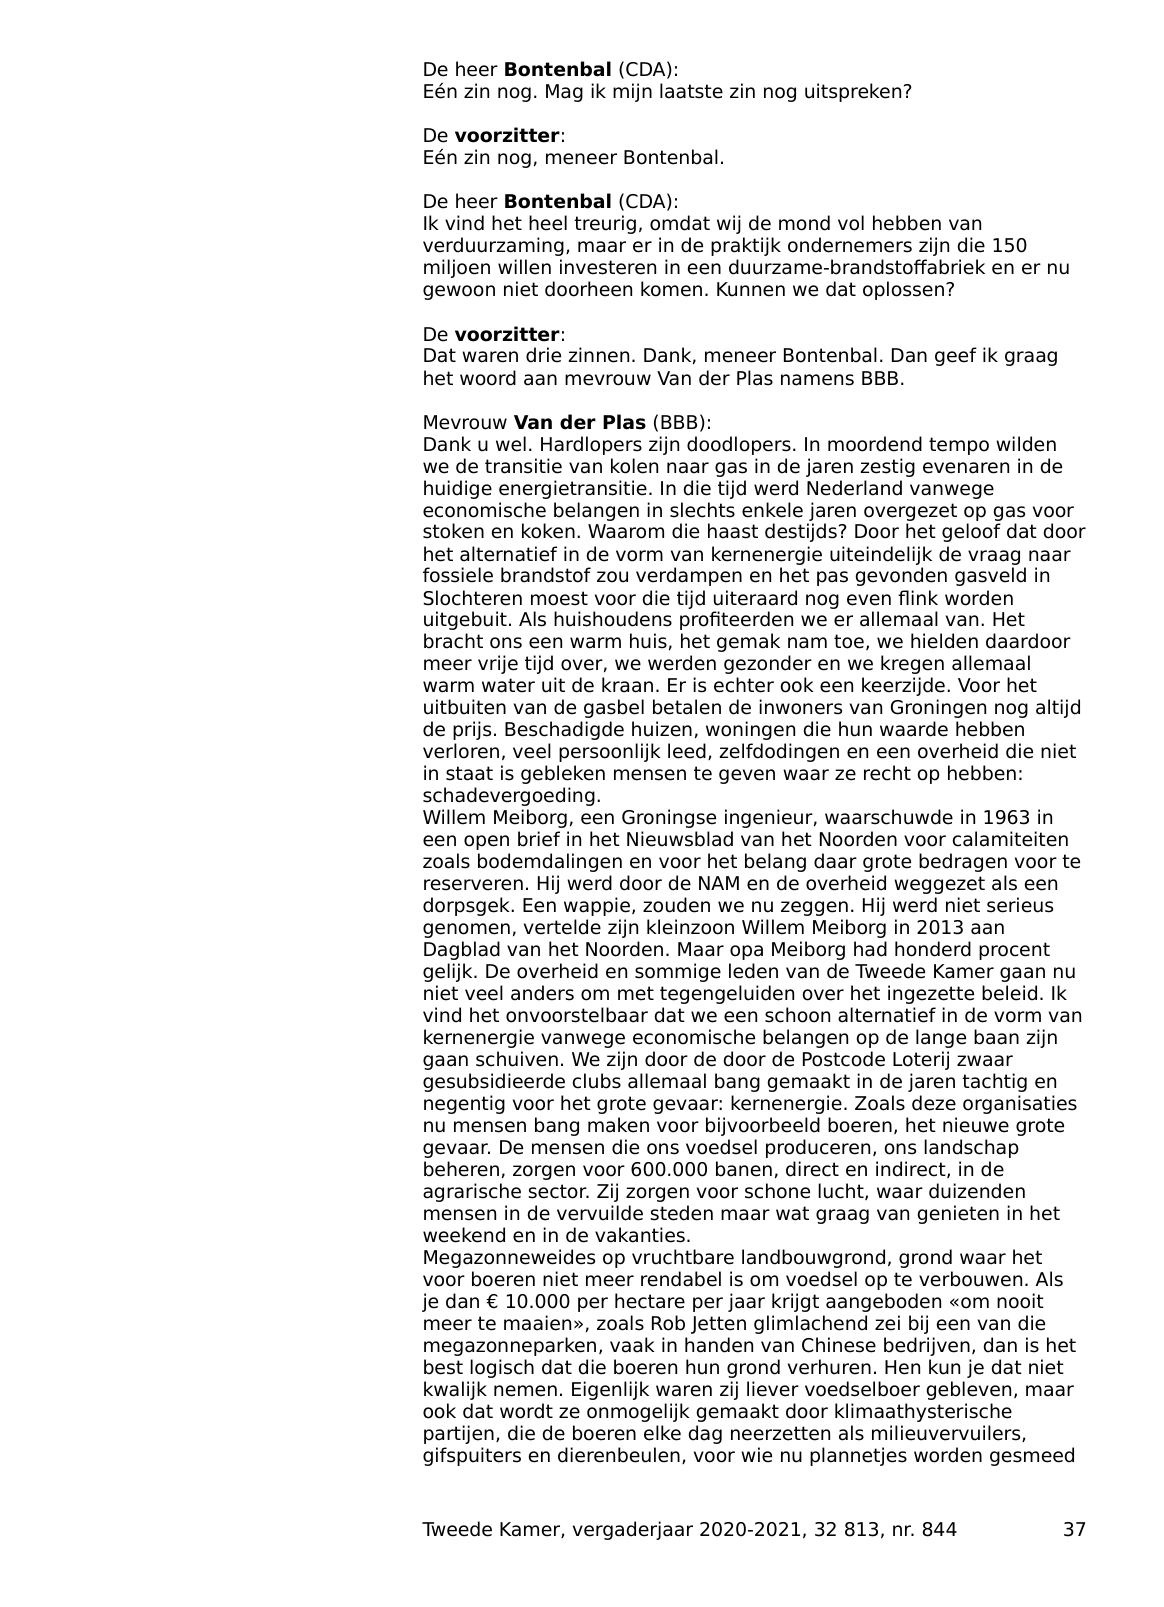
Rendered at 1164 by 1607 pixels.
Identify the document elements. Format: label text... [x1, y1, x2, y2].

text De voorzitter: [422, 125, 1087, 147]
text De heer Bontenbal (CDA): [422, 59, 1087, 81]
text Ik vind het heel treurig, omdat wij de mond vol hebben van verduurzaming, maar er in de praktijk ondernemers zijn die 150 miljoen willen investeren in een duurzame-brandstoffabriek en er nu gewoon niet doorheen komen. Kunnen we dat oplossen? [422, 213, 1087, 301]
text De voorzitter: [422, 323, 1087, 345]
text Dat waren drie zinnen. Dank, meneer Bontenbal. Dan geef ik graag het woord aan mevrouw Van der Plas namens BBB. [422, 345, 1087, 389]
text Eén zin nog, meneer Bontenbal. [422, 147, 1087, 169]
text Dank u wel. Hardlopers zijn doodlopers. In moordend tempo wilden we de transitie van kolen naar gas in de jaren zestig evenaren in de huidige energietransitie. In die tijd werd Nederland vanwege economische belangen in slechts enkele jaren overgezet op gas voor stoken en koken. Waarom die haast destijds? Door het geloof dat door het alternatief in de vorm van kernenergie uiteindelijk de vraag naar fossiele brandstof zou verdampen en het pas gevonden gasveld in Slochteren moest voor die tijd uiteraard nog even flink worden uitgebuit. Als huishoudens profiteerden we er allemaal van. Het bracht ons een warm huis, het gemak nam toe, we hielden daardoor meer vrije tijd over, we werden gezonder en we kregen allemaal warm water uit de kraan. Er is echter ook een keerzijde. Voor het uitbuiten van de gasbel betalen de inwoners van Groningen nog altijd de prijs. Beschadigde huizen, woningen die hun waarde hebben verloren, veel persoonlijk leed, zelfdodingen en een overheid die niet in staat is gebleken mensen te geven waar ze recht op hebben: schadevergoeding. [422, 433, 1087, 807]
text Eén zin nog. Mag ik mijn laatste zin nog uitspreken? [422, 81, 1087, 103]
text Megazonneweides op vruchtbare landbouwgrond, grond waar het voor boeren niet meer rendabel is om voedsel op te verbouwen. Als je dan € 10.000 per hectare per jaar krijgt aangeboden «om nooit meer te maaien», zoals Rob Jetten glimlachend zei bij een van die megazonneparken, vaak in handen van Chinese bedrijven, dan is het best logisch dat die boeren hun grond verhuren. Hen kun je dat niet kwalijk nemen. Eigenlijk waren zij liever voedselboer gebleven, maar ook dat wordt ze onmogelijk gemaakt door klimaathysterische partijen, die de boeren elke dag neerzetten als milieuvervuilers, gifspuiters en dierenbeulen, voor wie nu plannetjes worden gesmeed [422, 1247, 1087, 1467]
text Willem Meiborg, een Groningse ingenieur, waarschuwde in 1963 in een open brief in het Nieuwsblad van het Noorden voor calamiteiten zoals bodemdalingen en voor het belang daar grote bedragen voor te reserveren. Hij werd door de NAM en de overheid weggezet als een dorpsgek. Een wappie, zouden we nu zeggen. Hij werd niet serieus genomen, vertelde zijn kleinzoon Willem Meiborg in 2013 aan Dagblad van het Noorden. Maar opa Meiborg had honderd procent gelijk. De overheid en sommige leden van de Tweede Kamer gaan nu niet veel anders om met tegengeluiden over het ingezette beleid. Ik vind het onvoorstelbaar dat we een schoon alternatief in de vorm van kernenergie vanwege economische belangen op de lange baan zijn gaan schuiven. We zijn door de door de Postcode Loterij zwaar gesubsidieerde clubs allemaal bang gemaakt in de jaren tachtig en negentig voor het grote gevaar: kernenergie. Zoals deze organisaties nu mensen bang maken voor bijvoorbeeld boeren, het nieuwe grote gevaar. De mensen die ons voedsel produceren, ons landschap beheren, zorgen voor 600.000 banen, direct en indirect, in de agrarische sector. Zij zorgen voor schone lucht, waar duizenden mensen in de vervuilde steden maar wat graag van genieten in het weekend en in de vakanties. [422, 807, 1087, 1247]
text De heer Bontenbal (CDA): [422, 191, 1087, 213]
text Mevrouw Van der Plas (BBB): [422, 412, 1087, 433]
